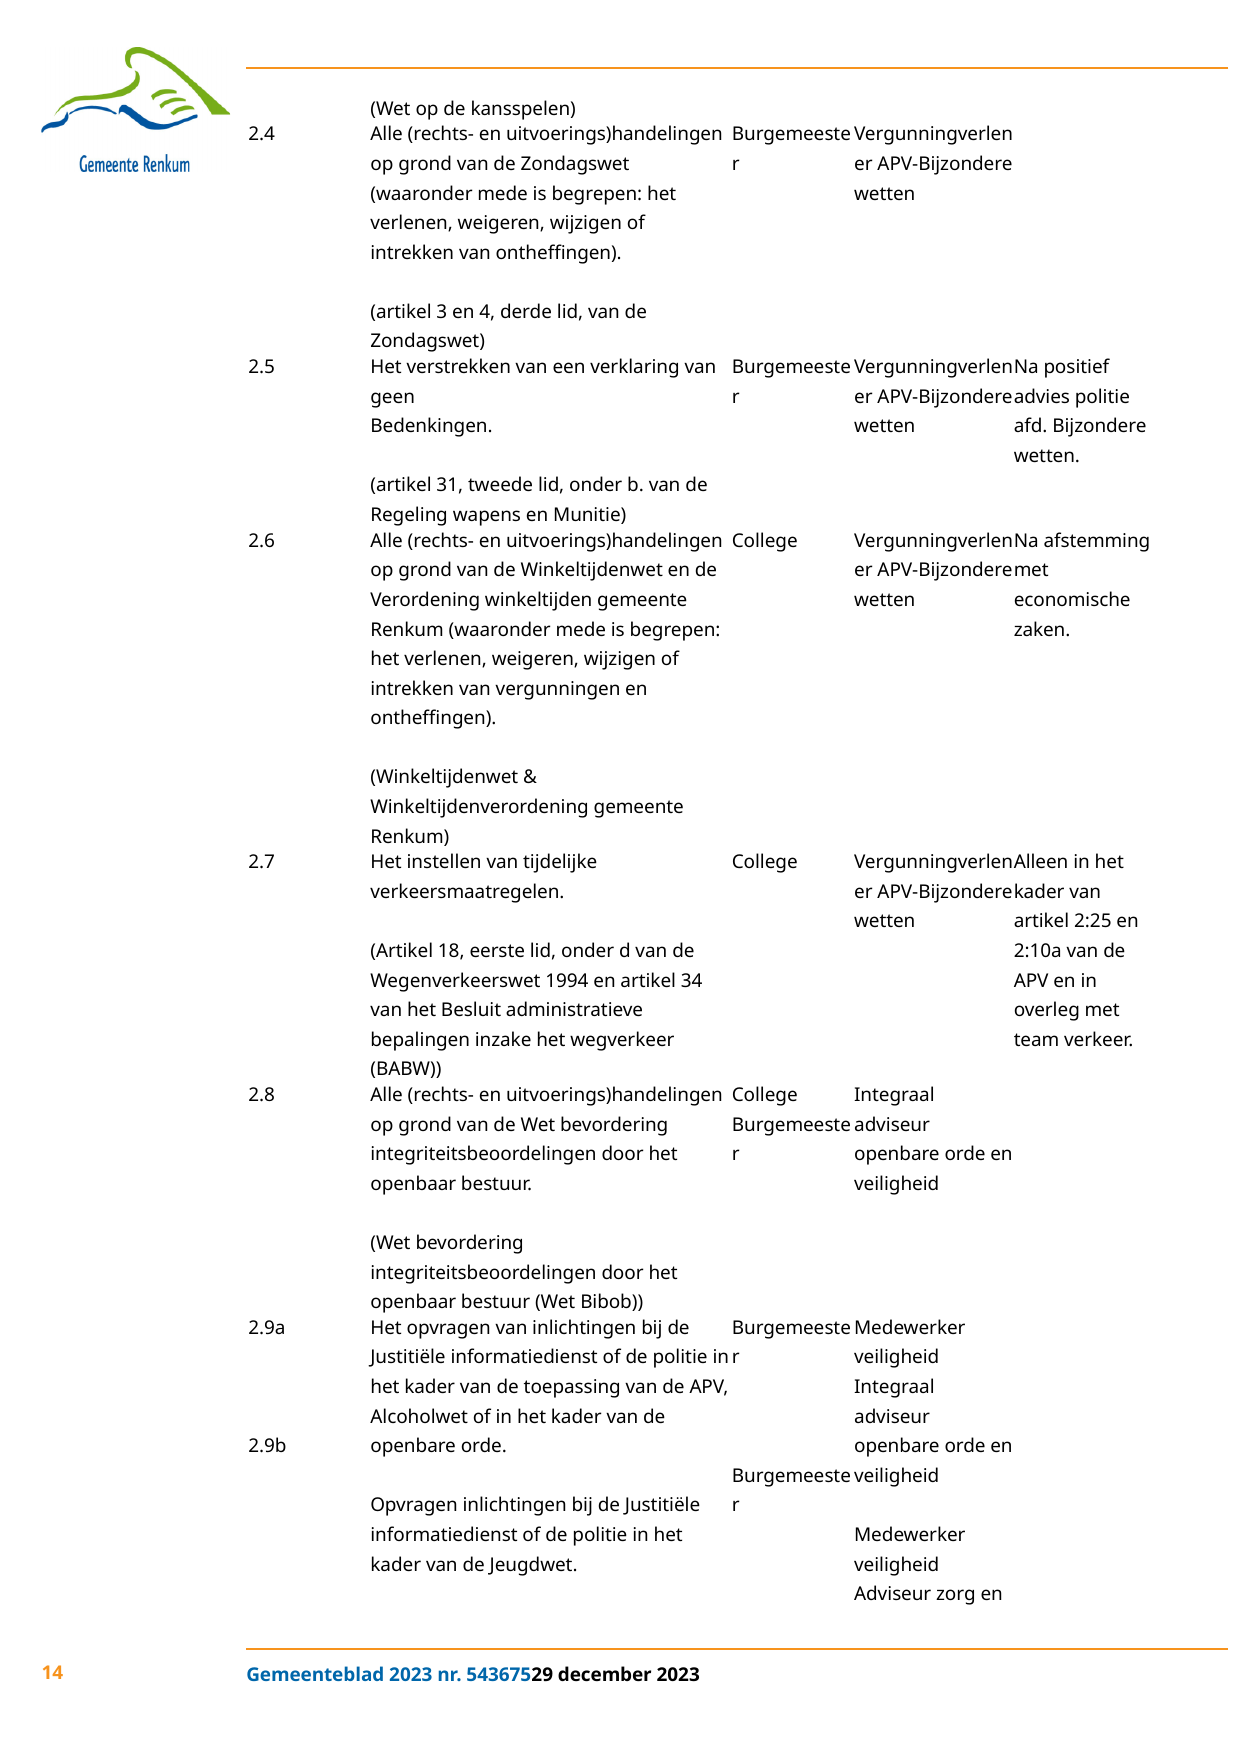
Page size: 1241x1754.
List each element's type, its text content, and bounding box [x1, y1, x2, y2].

table_cell Burgemeester Burgemeester [732, 1314, 854, 1606]
table_cell 2.5 [248, 353, 370, 527]
table_cell 2.7 [248, 849, 370, 1081]
table_cell Na positief advies politie afd. Bijzondere wetten. [1014, 353, 1152, 527]
table_cell [1014, 95, 1152, 121]
table_cell Burgemeester [732, 121, 854, 353]
table_cell College Burgemeester [732, 1081, 854, 1314]
table_cell Alleen in het kader van artikel 2:25 en 2:10a van de APV en in overleg met team verkeer. [1014, 849, 1152, 1081]
table_cell College [732, 849, 854, 1081]
table_cell Vergunningverlener APV-Bijzondere wetten [854, 849, 1013, 1081]
table_cell Burgemeester [732, 353, 854, 527]
table_cell [1014, 1081, 1152, 1314]
table_cell Het instellen van tijdelijke verkeersmaatregelen. (Artikel 18, eerste lid, onder d van de Wegenverkeerswet 1994 en artikel 34 van het Besluit administratieve bepalingen inzake het wegverkeer (BABW)) [370, 849, 732, 1081]
table_cell Integraal adviseur openbare orde en veiligheid [854, 1081, 1013, 1314]
table_cell Medewerker veiligheid Integraal adviseur openbare orde en veiligheid Medewerker veiligheid Adviseur zorg en [854, 1314, 1013, 1606]
table_cell [732, 95, 854, 121]
table_cell [1014, 1314, 1152, 1606]
table_cell [248, 95, 370, 121]
table_cell Alle (rechts- en uitvoerings)handelingen op grond van de Zondagswet (waaronder mede is begrepen: het verlenen, weigeren, wijzigen of intrekken van ontheffingen). (artikel 3 en 4, derde lid, van de Zondagswet) [370, 121, 732, 353]
table_cell Na afstemming met economische zaken. [1014, 527, 1152, 848]
table_cell [854, 95, 1013, 121]
table_cell Alle (rechts- en uitvoerings)handelingen op grond van de Winkeltijdenwet en de Verordening winkeltijden gemeente Renkum (waaronder mede is begrepen: het verlenen, weigeren, wijzigen of intrekken van vergunningen en ontheffingen). (Winkeltijdenwet & Winkeltijdenverordening gemeente Renkum) [370, 527, 732, 848]
table_cell 2.9a 2.9b [248, 1314, 370, 1606]
table_cell 2.8 [248, 1081, 370, 1314]
table_cell College [732, 527, 854, 848]
table_cell Vergunningverlener APV-Bijzondere wetten [854, 353, 1013, 527]
table_cell [1014, 121, 1152, 353]
table_cell Vergunningverlener APV-Bijzondere wetten [854, 527, 1013, 848]
table_cell 2.4 [248, 121, 370, 353]
table_cell Het verstrekken van een verklaring van geen Bedenkingen. (artikel 31, tweede lid, onder b. van de Regeling wapens en Munitie) [370, 353, 732, 527]
table_cell (Wet op de kansspelen) [370, 95, 732, 121]
table_cell Vergunningverlener APV-Bijzondere wetten [854, 121, 1013, 353]
table_cell 2.6 [248, 527, 370, 848]
table_cell Alle (rechts- en uitvoerings)handelingen op grond van de Wet bevordering integriteitsbeoordelingen door het openbaar bestuur. (Wet bevordering integriteitsbeoordelingen door het openbaar bestuur (Wet Bibob)) [370, 1081, 732, 1314]
table_cell Het opvragen van inlichtingen bij de Justitiële informatiedienst of de politie in het kader van de toepassing van de APV, Alcoholwet of in het kader van de openbare orde. Opvragen inlichtingen bij de Justitiële informatiedienst of de politie in het kader van de Jeugdwet. [370, 1314, 732, 1606]
picture [41, 47, 231, 172]
